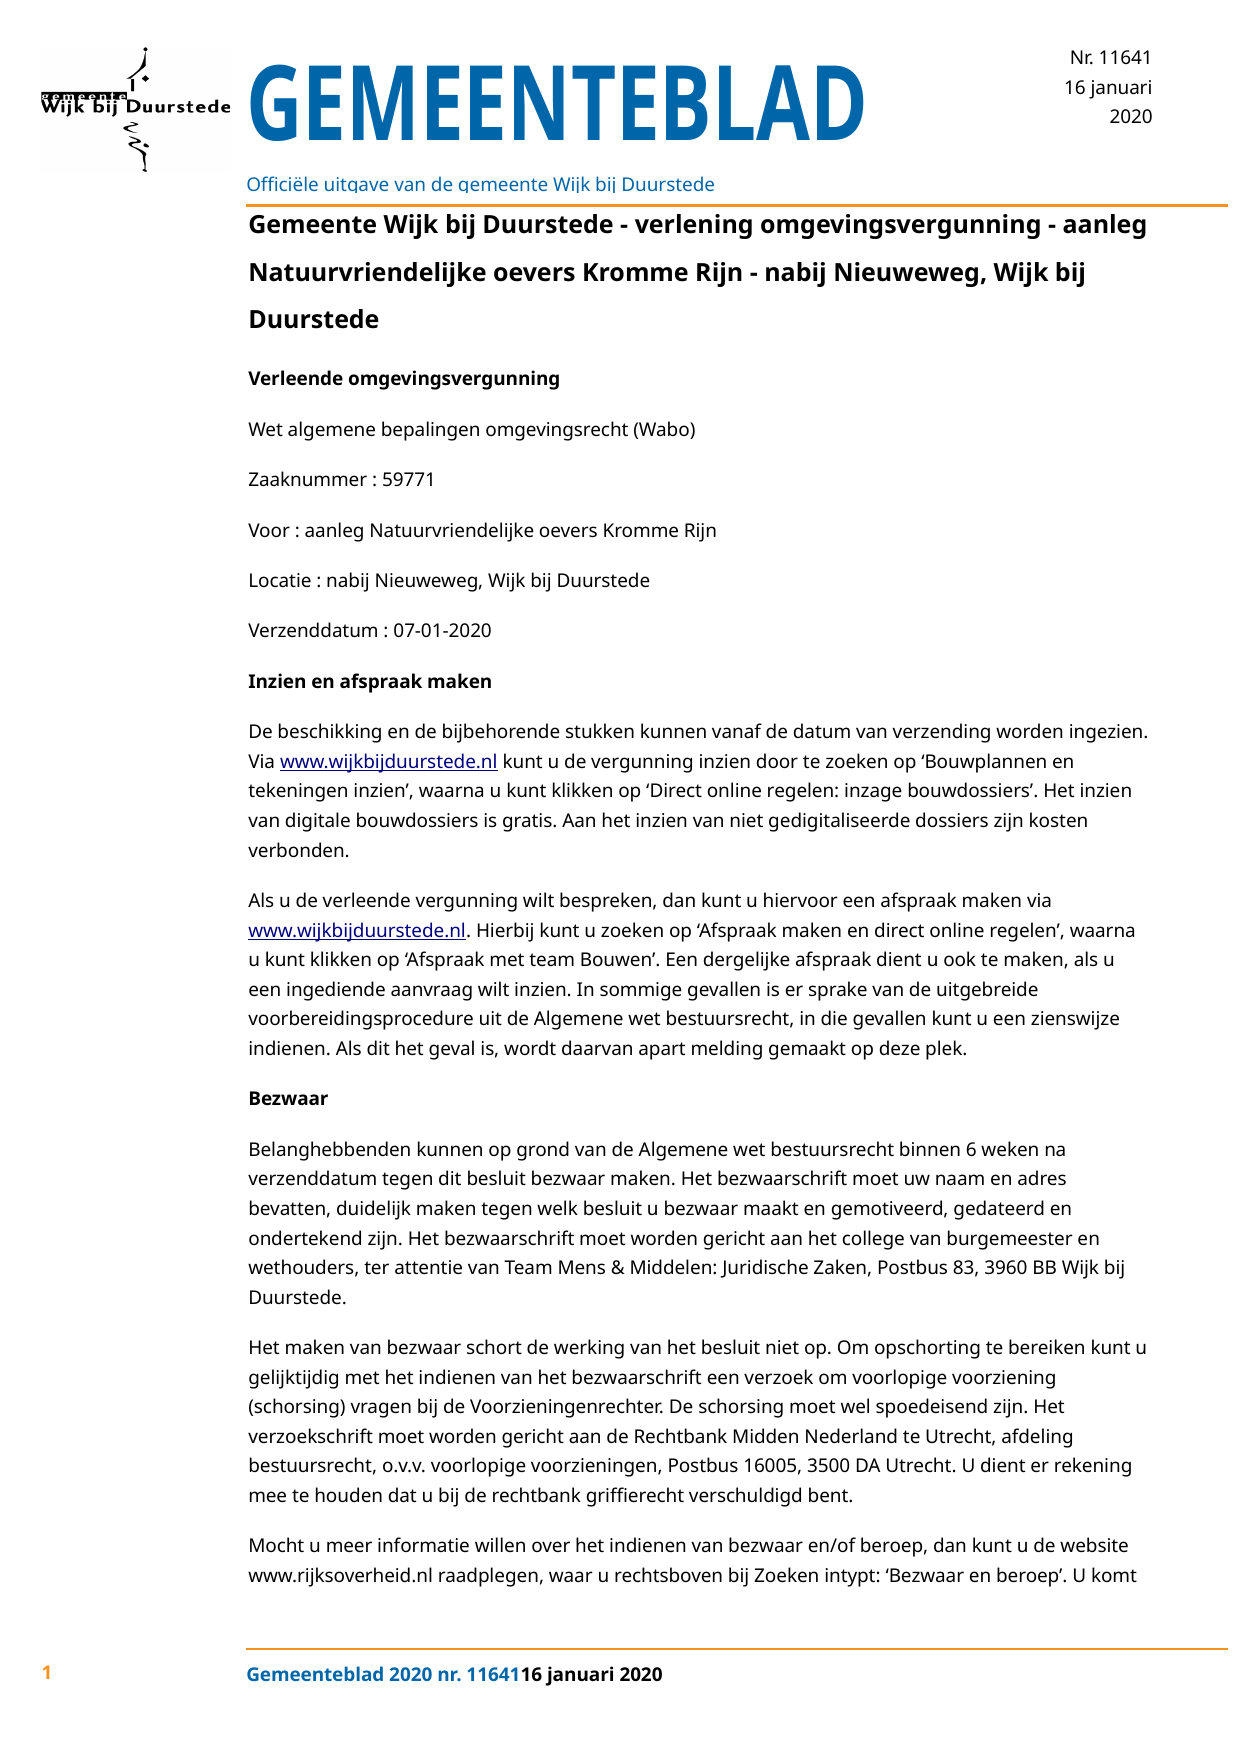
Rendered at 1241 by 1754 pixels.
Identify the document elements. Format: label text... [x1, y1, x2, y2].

text Gemeente Wijk bij Duurstede - verlening omgevingsvergunning - aanleg Natuurvriendelijke oevers Kromme Rijn - nabij Nieuweweg, Wijk bij Duurstede [248, 207, 1152, 336]
text Voor : aanleg Natuurvriendelijke oevers Kromme Rijn [248, 517, 1152, 542]
text Inzien en afspraak maken [248, 668, 1152, 694]
text Het maken van bezwaar schort de werking van het besluit niet op. Om opschorting te bereiken kunt u gelijktijdig met het indienen van het bezwaarschrift een verzoek om voorlopige voorziening (schorsing) vragen bij de Voorzieningenrechter. De schorsing moet wel spoedeisend zijn. Het verzoekschrift moet worden gericht aan de Rechtbank Midden Nederland te Utrecht, afdeling bestuursrecht, o.v.v. voorlopige voorzieningen, Postbus 16005, 3500 DA Utrecht. U dient er rekening mee te houden dat u bij de rechtbank griffierecht verschuldigd bent. [248, 1334, 1152, 1508]
text De beschikking en de bijbehorende stukken kunnen vanaf de datum van verzending worden ingezien. Via www.wijkbijduurstede.nl kunt u de vergunning inzien door te zoeken op ‘Bouwplannen en tekeningen inzien’, waarna u kunt klikken op ‘Direct online regelen: inzage bouwdossiers’. Het inzien van digitale bouwdossiers is gratis. Aan het inzien van niet gedigitaliseerde dossiers zijn kosten verbonden. [248, 718, 1152, 862]
text Belanghebbenden kunnen op grond van de Algemene wet bestuursrecht binnen 6 weken na verzenddatum tegen dit besluit bezwaar maken. Het bezwaarschrift moet uw naam en adres bevatten, duidelijk maken tegen welk besluit u bezwaar maakt en gemotiveerd, gedateerd en ondertekend zijn. Het bezwaarschrift moet worden gericht aan het college van burgemeester en wethouders, ter attentie van Team Mens & Middelen: Juridische Zaken, Postbus 83, 3960 BB Wijk bij Duurstede. [248, 1136, 1152, 1309]
text Bezwaar [248, 1086, 1152, 1111]
picture [41, 47, 231, 172]
text Mocht u meer informatie willen over het indienen van bezwaar en/of beroep, dan kunt u de website www.rijksoverheid.nl raadplegen, waar u rechtsboven bij Zoeken intypt: ‘Bezwaar en beroep’. U komt [248, 1533, 1152, 1588]
text Zaaknummer : 59771 [248, 466, 1152, 492]
text Als u de verleende vergunning wilt bespreken, dan kunt u hiervoor een afspraak maken via www.wijkbijduurstede.nl. Hierbij kunt u zoeken op ‘Afspraak maken en direct online regelen’, waarna u kunt klikken op ‘Afspraak met team Bouwen’. Een dergelijke afspraak dient u ook te maken, als u een ingediende aanvraag wilt inzien. In sommige gevallen is er sprake van de uitgebreide voorbereidingsprocedure uit de Algemene wet bestuursrecht, in die gevallen kunt u een zienswijze indienen. Als dit het geval is, wordt daarvan apart melding gemaakt op deze plek. [248, 887, 1152, 1061]
text Wet algemene bepalingen omgevingsrecht (Wabo) [248, 416, 1152, 442]
text Verleende omgevingsvergunning [248, 366, 1152, 391]
text Verzenddatum : 07-01-2020 [248, 618, 1152, 643]
text Locatie : nabij Nieuweweg, Wijk bij Duurstede [248, 567, 1152, 593]
